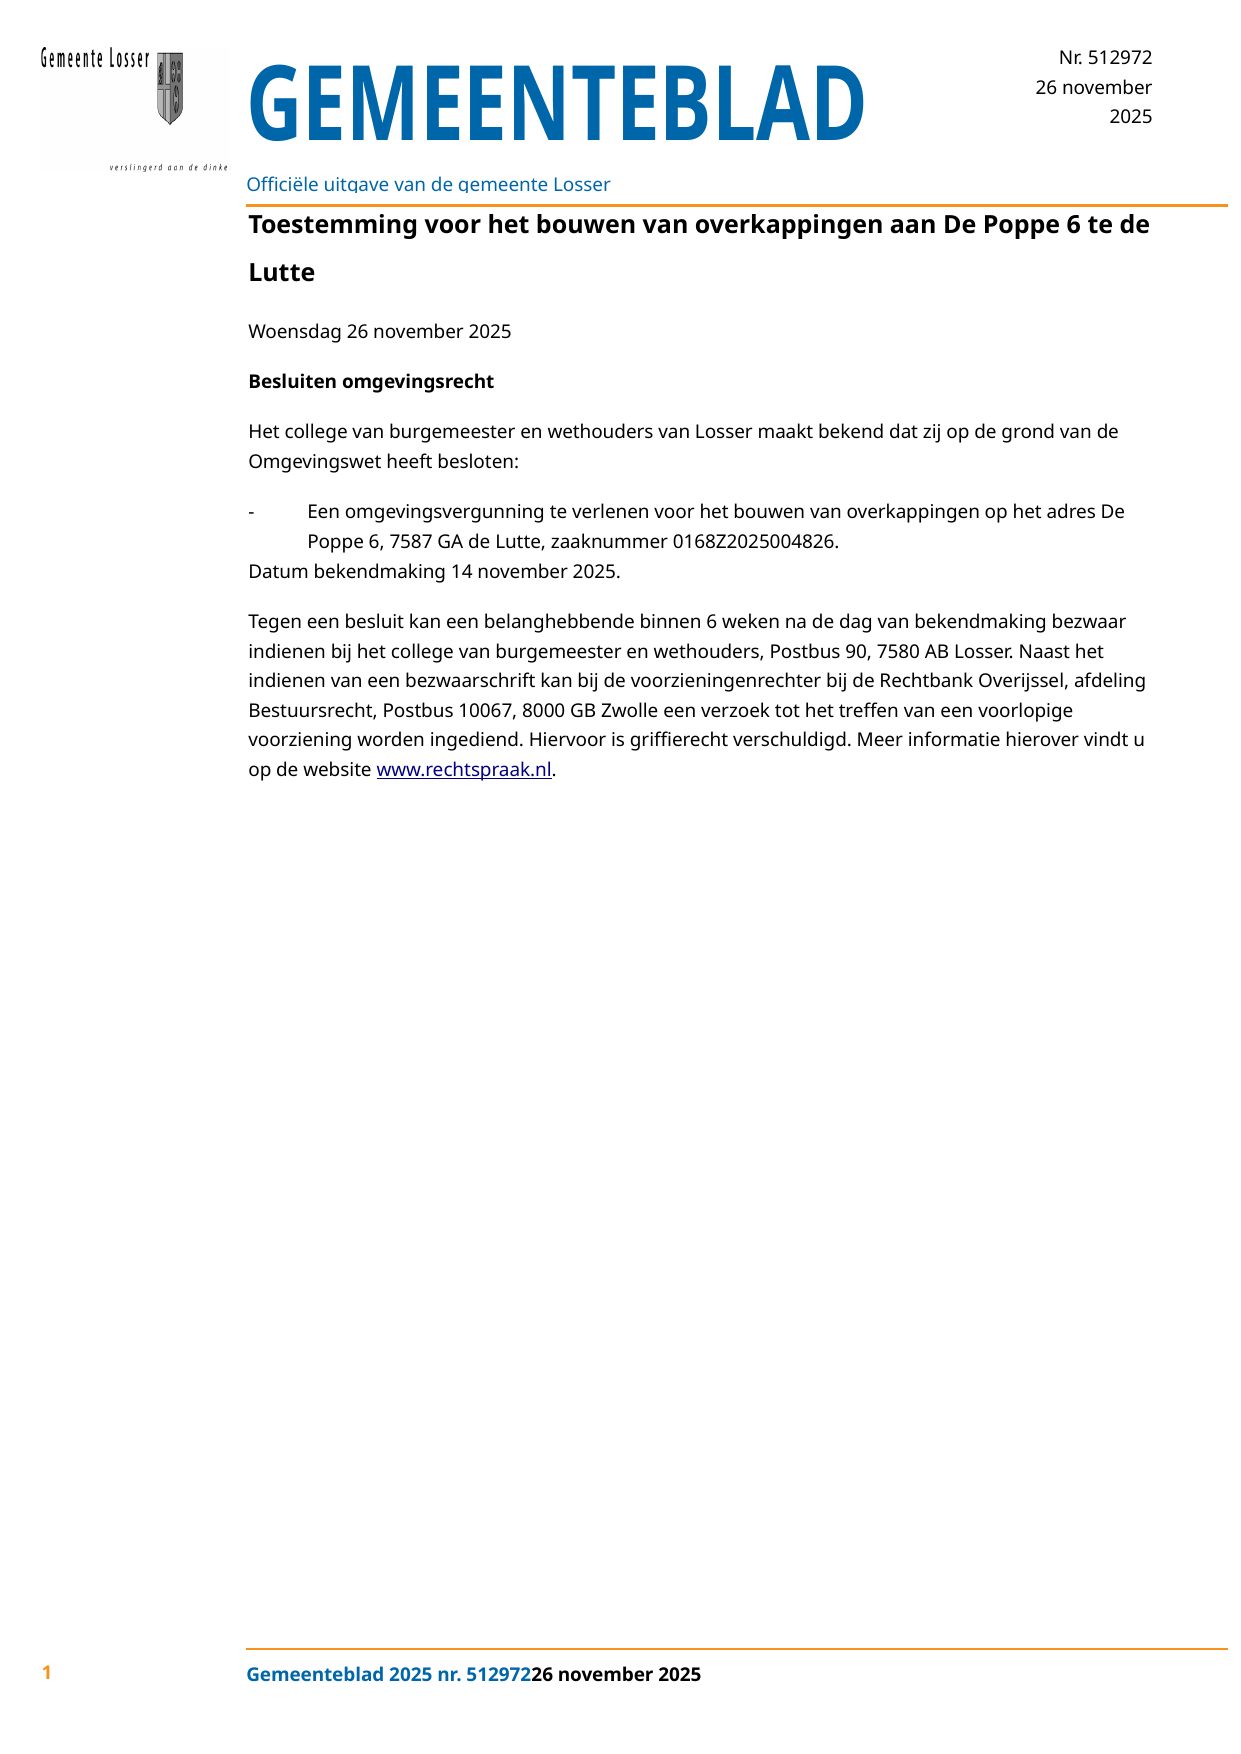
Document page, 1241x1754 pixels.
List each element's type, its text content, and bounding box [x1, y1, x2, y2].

text Besluiten omgevingsrecht [248, 368, 1152, 394]
text Toestemming voor het bouwen van overkappingen aan De Poppe 6 te de Lutte [248, 207, 1152, 288]
picture [41, 47, 231, 172]
list Een omgevingsvergunning te verlenen voor het bouwen van overkappingen op het adres De Poppe 6, 7587 GA de Lutte, zaaknummer 0168Z2025004826. [248, 499, 1152, 554]
text Tegen een besluit kan een belanghebbende binnen 6 weken na de dag van bekendmaking bezwaar indienen bij het college van burgemeester en wethouders, Postbus 90, 7580 AB Losser. Naast het indienen van een bezwaarschrift kan bij de voorzieningenrechter bij de Rechtbank Overijssel, afdeling Bestuursrecht, Postbus 10067, 8000 GB Zwolle een verzoek tot het treffen van een voorlopige voorziening worden ingediend. Hiervoor is griffierecht verschuldigd. Meer informatie hierover vindt u op de website www.rechtspraak.nl. [248, 608, 1152, 782]
text Datum bekendmaking 14 november 2025. [248, 558, 1152, 584]
text Het college van burgemeester en wethouders van Losser maakt bekend dat zij op de grond van de Omgevingswet heeft besloten: [248, 419, 1152, 474]
text Woensdag 26 november 2025 [248, 318, 1152, 344]
